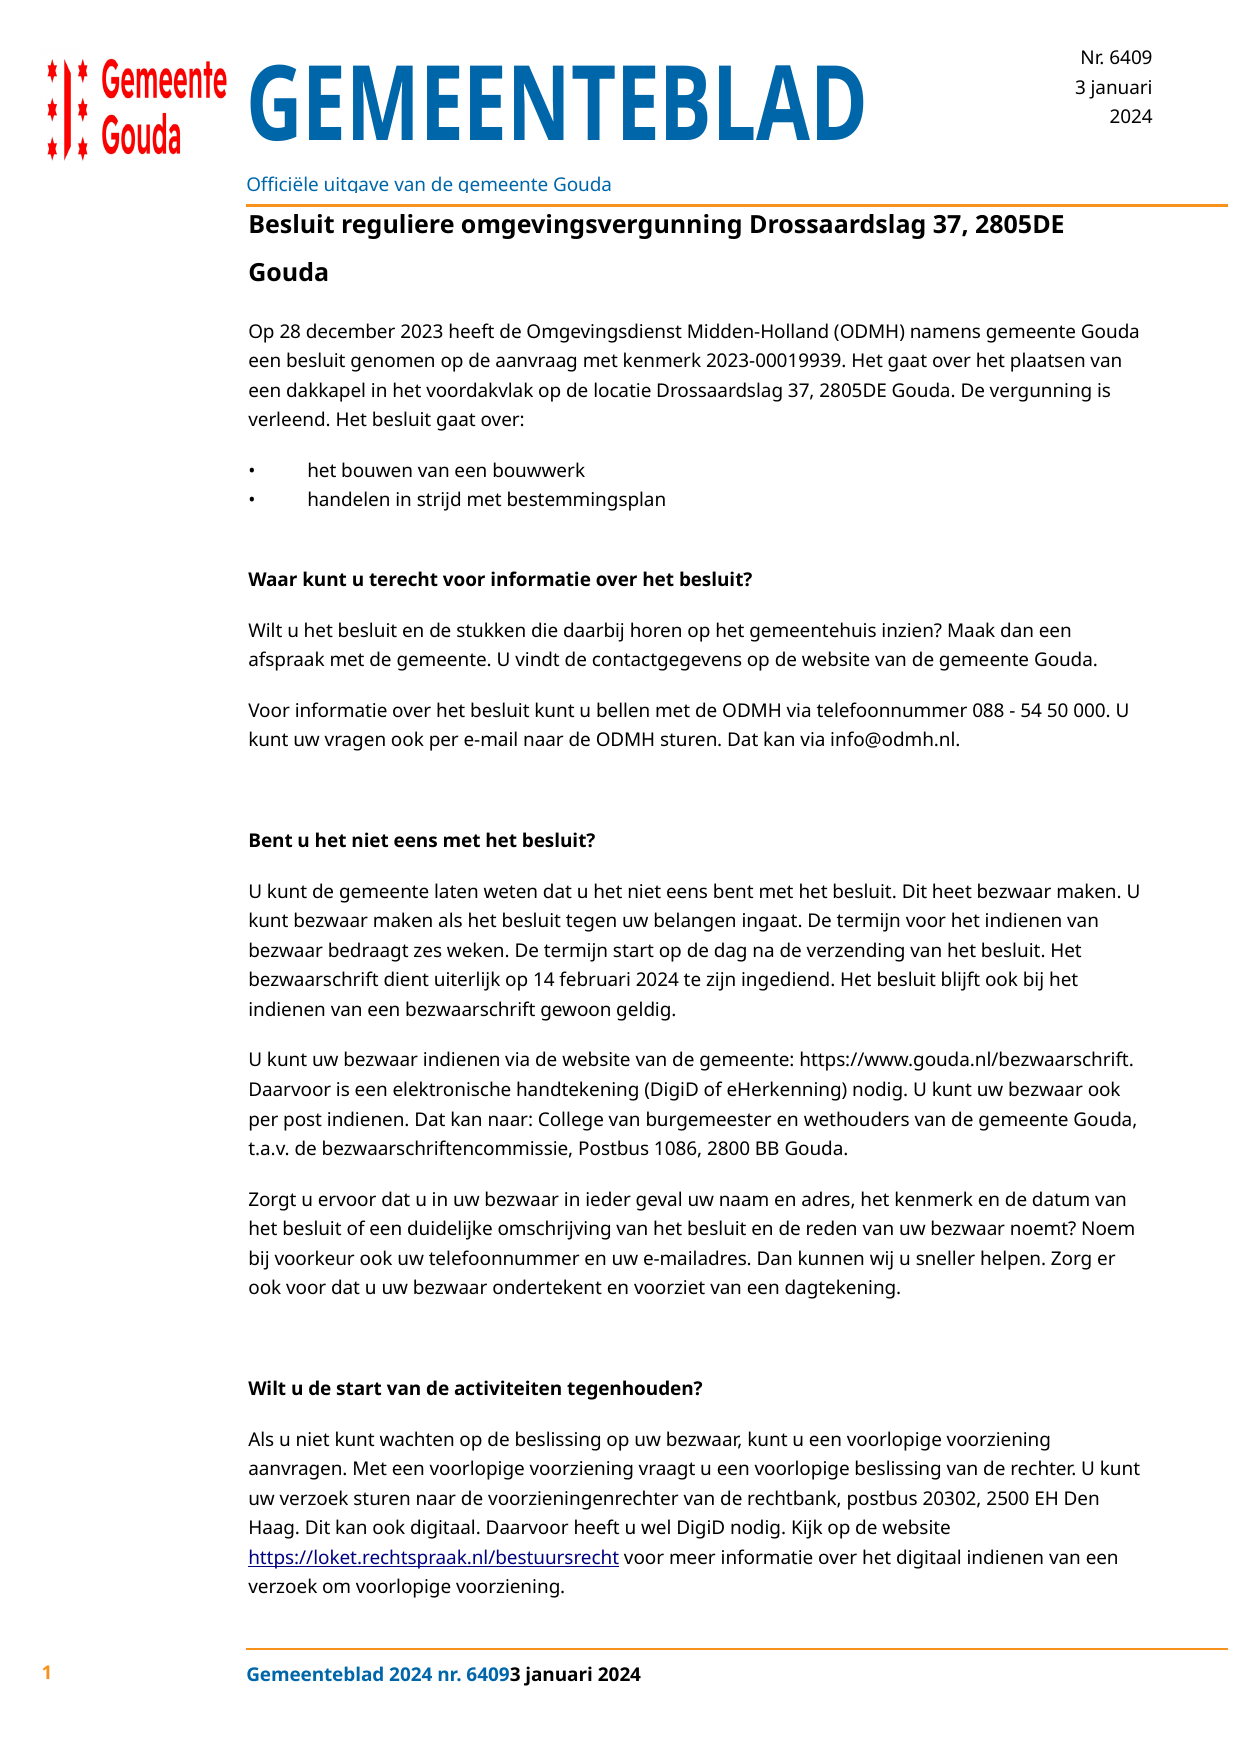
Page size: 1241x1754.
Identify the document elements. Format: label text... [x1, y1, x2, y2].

text Besluit reguliere omgevingsvergunning Drossaardslag 37, 2805DE Gouda [248, 207, 1152, 288]
text Wilt u de start van de activiteiten tegenhouden? [248, 1375, 1152, 1401]
text U kunt de gemeente laten weten dat u het niet eens bent met het besluit. Dit heet bezwaar maken. U kunt bezwaar maken als het besluit tegen uw belangen ingaat. De termijn voor het indienen van bezwaar bedraagt zes weken. De termijn start op de dag na de verzending van het besluit. Het bezwaarschrift dient uiterlijk op 14 februari 2024 te zijn ingediend. Het besluit blijft ook bij het indienen van een bezwaarschrift gewoon geldig. [248, 878, 1152, 1022]
text Waar kunt u terecht voor informatie over het besluit? [248, 567, 1152, 592]
list handelen in strijd met bestemmingsplan [248, 487, 1152, 512]
picture [41, 47, 231, 172]
text Voor informatie over het besluit kunt u bellen met de ODMH via telefoonnummer 088 - 54 50 000. U kunt uw vragen ook per e-mail naar de ODMH sturen. Dat kan via info@odmh.nl. [248, 697, 1152, 752]
text Op 28 december 2023 heeft de Omgevingsdienst Midden-Holland (ODMH) namens gemeente Gouda een besluit genomen op de aanvraag met kenmerk 2023-00019939. Het gaat over het plaatsen van een dakkapel in het voordakvlak op de locatie Drossaardslag 37, 2805DE Gouda. De vergunning is verleend. Het besluit gaat over: [248, 318, 1152, 432]
text Bent u het niet eens met het besluit? [248, 827, 1152, 853]
list het bouwen van een bouwwerk [248, 457, 1152, 483]
text Zorgt u ervoor dat u in uw bezwaar in ieder geval uw naam en adres, het kenmerk en de datum van het besluit of een duidelijke omschrijving van het besluit en de reden van uw bezwaar noemt? Noem bij voorkeur ook uw telefoonnummer en uw e-mailadres. Dan kunnen wij u sneller helpen. Zorg er ook voor dat u uw bezwaar ondertekent en voorziet van een dagtekening. [248, 1186, 1152, 1300]
text Wilt u het besluit en de stukken die daarbij horen op het gemeentehuis inzien? Maak dan een afspraak met de gemeente. U vindt de contactgegevens op de website van de gemeente Gouda. [248, 617, 1152, 672]
text U kunt uw bezwaar indienen via de website van de gemeente: https://www.gouda.nl/bezwaarschrift. Daarvoor is een elektronische handtekening (DigiD of eHerkenning) nodig. U kunt uw bezwaar ook per post indienen. Dat kan naar: College van burgemeester en wethouders van de gemeente Gouda, t.a.v. de bezwaarschriftencommissie, Postbus 1086, 2800 BB Gouda. [248, 1047, 1152, 1161]
text Als u niet kunt wachten op de beslissing op uw bezwaar, kunt u een voorlopige voorziening aanvragen. Met een voorlopige voorziening vraagt u een voorlopige beslissing van de rechter. U kunt uw verzoek sturen naar de voorzieningenrechter van de rechtbank, postbus 20302, 2500 EH Den Haag. Dit kan ook digitaal. Daarvoor heeft u wel DigiD nodig. Kijk op de website https://loket.rechtspraak.nl/bestuursrecht voor meer informatie over het digitaal indienen van een verzoek om voorlopige voorziening. [248, 1426, 1152, 1599]
